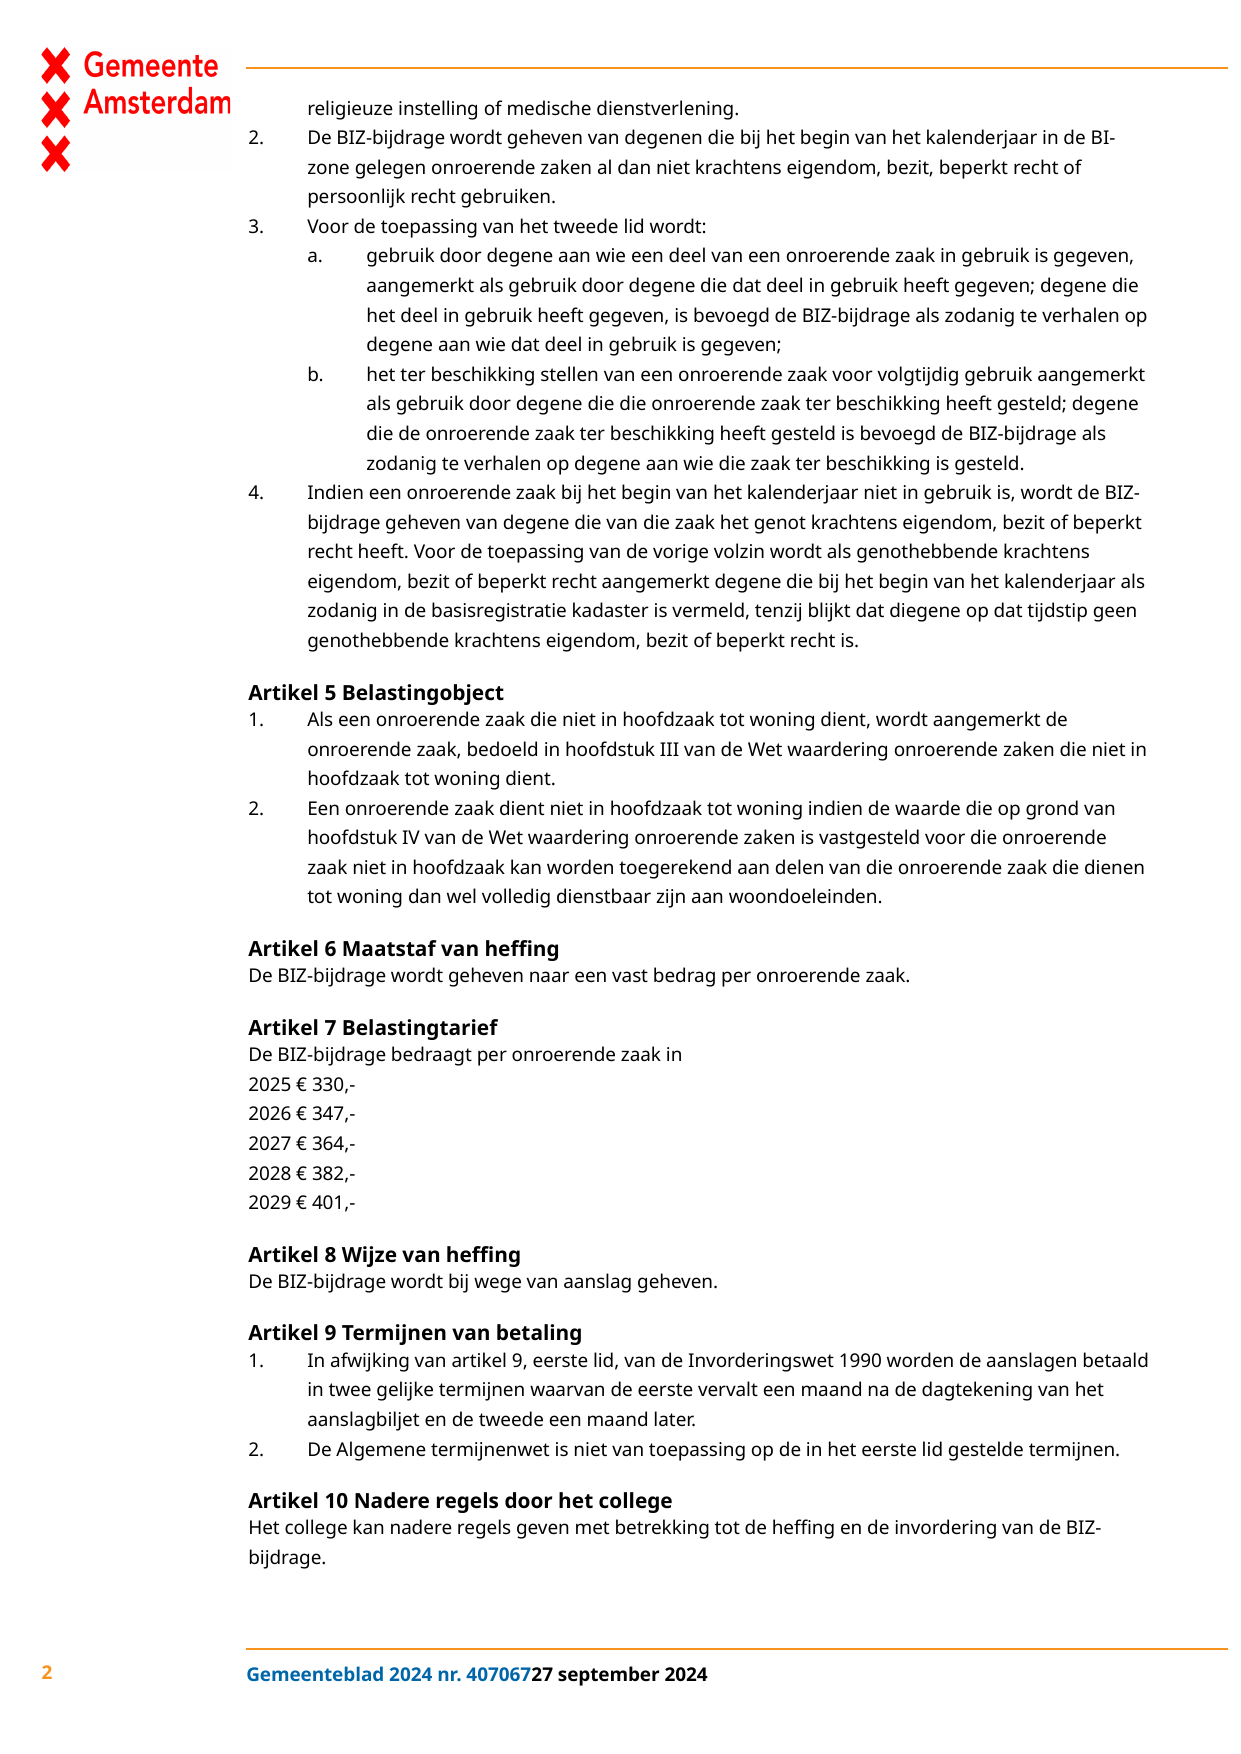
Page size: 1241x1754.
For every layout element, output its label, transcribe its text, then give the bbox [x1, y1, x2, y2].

text Artikel 10 Nadere regels door het college [248, 1486, 1152, 1514]
list het ter beschikking stellen van een onroerende zaak voor volgtijdig gebruik aangemerkt als gebruik door degene die die onroerende zaak ter beschikking heeft gesteld; degene die de onroerende zaak ter beschikking heeft gesteld is bevoegd de BIZ-bijdrage als zodanig te verhalen op degene aan wie die zaak ter beschikking is gesteld. [307, 361, 1152, 476]
text 2026 € 347,- [248, 1101, 1152, 1126]
list Een onroerende zaak dient niet in hoofdzaak tot woning indien de waarde die op grond van hoofdstuk IV van de Wet waardering onroerende zaken is vastgesteld voor die onroerende zaak niet in hoofdzaak kan worden toegerekend aan delen van die onroerende zaak die dienen tot woning dan wel volledig dienstbaar zijn aan woondoeleinden. [248, 795, 1152, 909]
text De BIZ-bijdrage bedraagt per onroerende zaak in [248, 1041, 1152, 1067]
text 2029 € 401,- [248, 1189, 1152, 1215]
list Als een onroerende zaak die niet in hoofdzaak tot woning dient, wordt aangemerkt de onroerende zaak, bedoeld in hoofdstuk III van de Wet waardering onroerende zaken die niet in hoofdzaak tot woning dient. [248, 706, 1152, 791]
list De BIZ-bijdrage wordt geheven van degenen die bij het begin van het kalenderjaar in de BI-zone gelegen onroerende zaken al dan niet krachtens eigendom, bezit, beperkt recht of persoonlijk recht gebruiken. [248, 124, 1152, 209]
text 2028 € 382,- [248, 1160, 1152, 1185]
text De BIZ-bijdrage wordt geheven naar een vast bedrag per onroerende zaak. [248, 962, 1152, 988]
list Indien een onroerende zaak bij het begin van het kalenderjaar niet in gebruik is, wordt de BIZ-bijdrage geheven van degene die van die zaak het genot krachtens eigendom, bezit of beperkt recht heeft. Voor de toepassing van de vorige volzin wordt als genothebbende krachtens eigendom, bezit of beperkt recht aangemerkt degene die bij het begin van het kalenderjaar als zodanig in de basisregistratie kadaster is vermeld, tenzij blijkt dat diegene op dat tijdstip geen genothebbende krachtens eigendom, bezit of beperkt recht is. [248, 479, 1152, 653]
text Artikel 7 Belastingtarief [248, 1013, 1152, 1041]
text Artikel 6 Maatstaf van heffing [248, 934, 1152, 962]
text Artikel 8 Wijze van heffing [248, 1240, 1152, 1268]
text 2025 € 330,- [248, 1071, 1152, 1097]
text Het college kan nadere regels geven met betrekking tot de heffing en de invordering van de BIZ-bijdrage. [248, 1514, 1152, 1570]
text De BIZ-bijdrage wordt bij wege van aanslag geheven. [248, 1268, 1152, 1294]
text Artikel 9 Termijnen van betaling [248, 1318, 1152, 1347]
text Artikel 5 Belastingobject [248, 678, 1152, 706]
picture [41, 47, 231, 172]
list In afwijking van artikel 9, eerste lid, van de Invorderingswet 1990 worden de aanslagen betaald in twee gelijke termijnen waarvan de eerste vervalt een maand na de dagtekening van het aanslagbiljet en de tweede een maand later. [248, 1347, 1152, 1432]
text 2027 € 364,- [248, 1130, 1152, 1156]
list De Algemene termijnenwet is niet van toepassing op de in het eerste lid gestelde termijnen. [248, 1436, 1152, 1461]
list religieuze instelling of medische dienstverlening. [248, 95, 1152, 121]
list Voor de toepassing van het tweede lid wordt: [248, 213, 1152, 239]
list gebruik door degene aan wie een deel van een onroerende zaak in gebruik is gegeven, aangemerkt als gebruik door degene die dat deel in gebruik heeft gegeven; degene die het deel in gebruik heeft gegeven, is bevoegd de BIZ-bijdrage als zodanig te verhalen op degene aan wie dat deel in gebruik is gegeven; [307, 243, 1152, 357]
